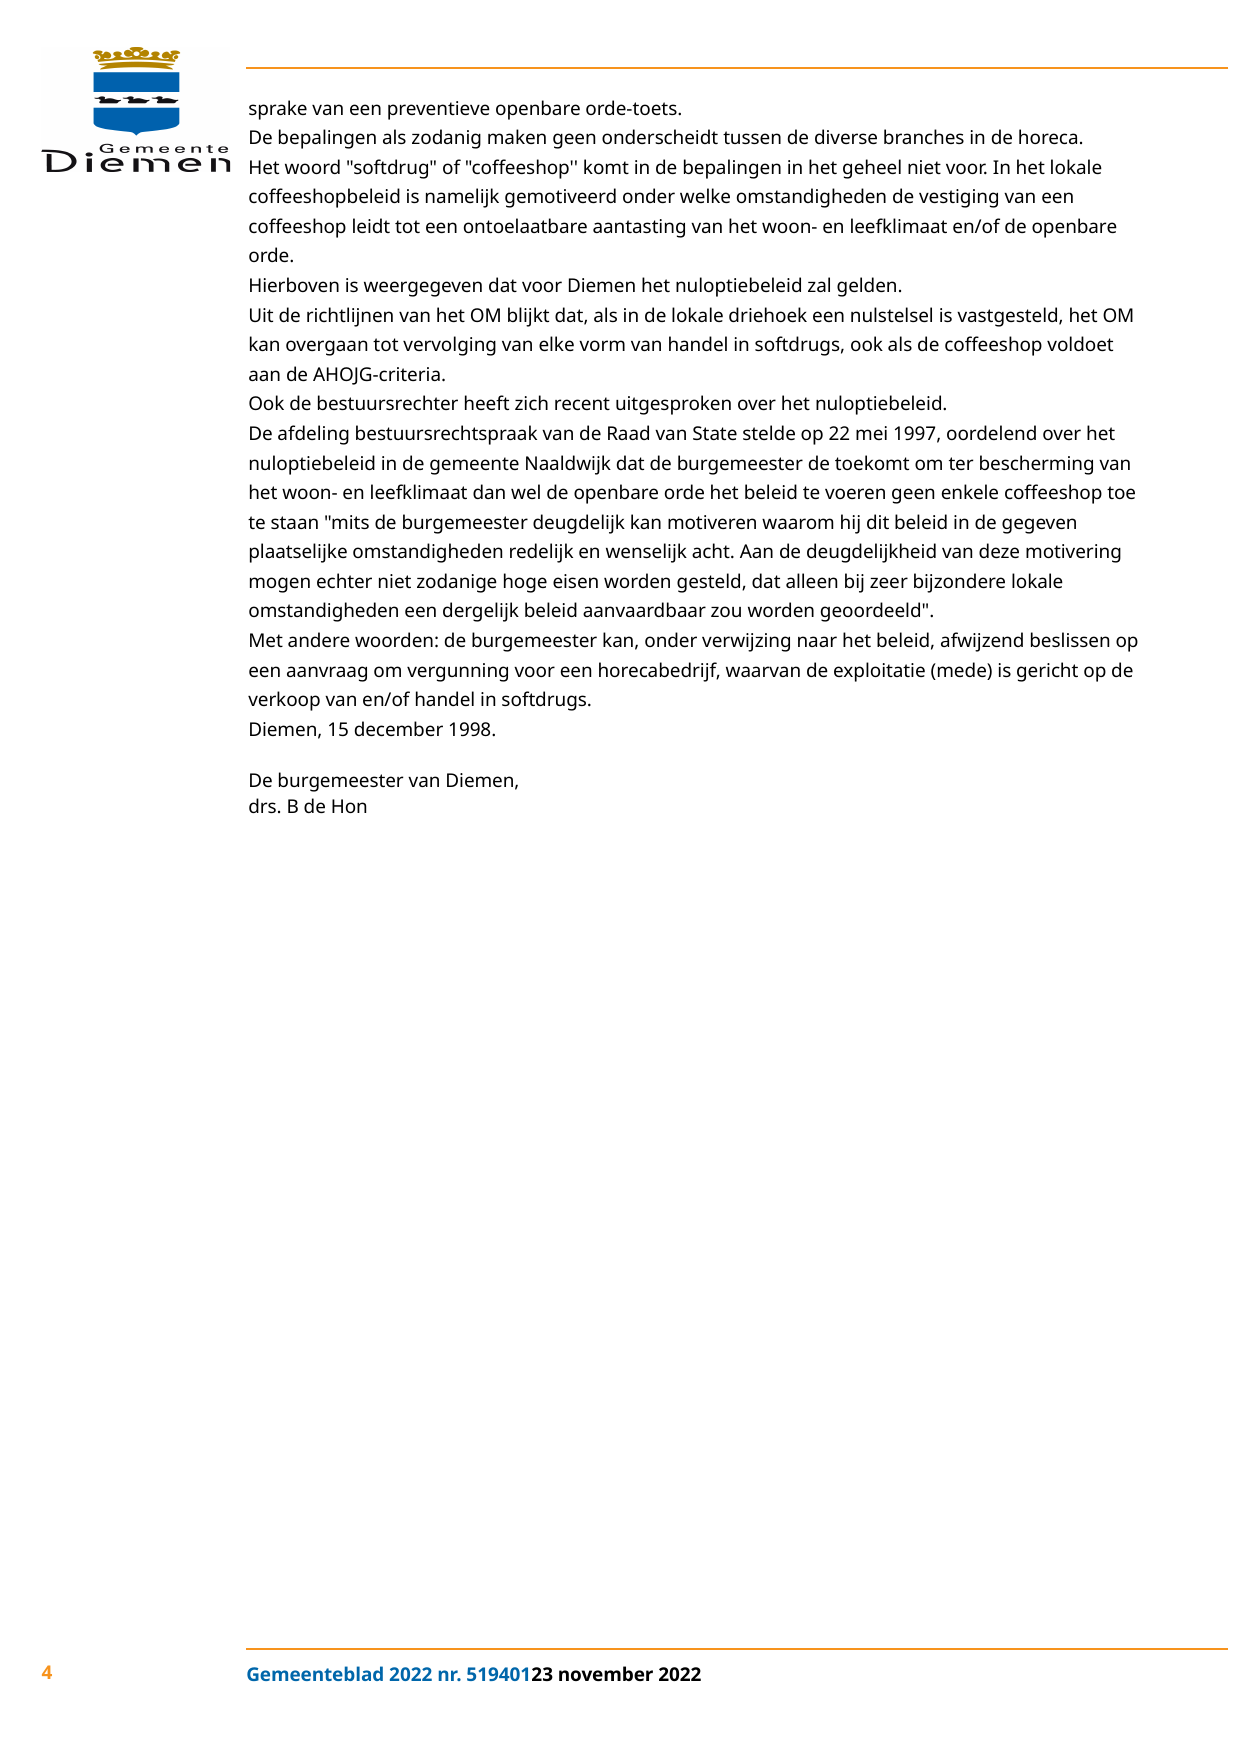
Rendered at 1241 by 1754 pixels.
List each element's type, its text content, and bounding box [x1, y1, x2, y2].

text Het woord "softdrug" of "coffeeshop'' komt in de bepalingen in het geheel niet voor. In het lokale coffeeshopbeleid is namelijk gemotiveerd onder welke omstandigheden de vestiging van een coffeeshop leidt tot een ontoelaatbare aantasting van het woon- en leefklimaat en/of de openbare orde. [248, 154, 1152, 268]
text Hierboven is weergegeven dat voor Diemen het nuloptiebeleid zal gelden. [248, 272, 1152, 298]
text De bepalingen als zodanig maken geen onderscheidt tussen de diverse branches in de horeca. [248, 124, 1152, 150]
text De afdeling bestuursrechtspraak van de Raad van State stelde op 22 mei 1997, oordelend over het nuloptiebeleid in de gemeente Naaldwijk dat de burgemeester de toekomt om ter bescherming van het woon- en leefklimaat dan wel de openbare orde het beleid te voeren geen enkele coffeeshop toe te staan "mits de burgemeester deugdelijk kan motiveren waarom hij dit beleid in de gegeven plaatselijke omstandigheden redelijk en wenselijk acht. Aan de deugdelijkheid van deze motivering mogen echter niet zodanige hoge eisen worden gesteld, dat alleen bij zeer bijzondere lokale omstandigheden een dergelijk beleid aanvaardbaar zou worden geoordeeld". [248, 420, 1152, 623]
text Met andere woorden: de burgemeester kan, onder verwijzing naar het beleid, afwijzend beslissen op een aanvraag om vergunning voor een horecabedrijf, waarvan de exploitatie (mede) is gericht op de verkoop van en/of handel in softdrugs. [248, 627, 1152, 712]
text Ook de bestuursrechter heeft zich recent uitgesproken over het nuloptiebeleid. [248, 391, 1152, 416]
picture [41, 47, 231, 172]
text De burgemeester van Diemen, [248, 767, 1152, 793]
text drs. B de Hon [248, 793, 1152, 819]
text Diemen, 15 december 1998. [248, 716, 1152, 742]
text Uit de richtlijnen van het OM blijkt dat, als in de lokale driehoek een nulstelsel is vastgesteld, het OM kan overgaan tot vervolging van elke vorm van handel in softdrugs, ook als de coffeeshop voldoet aan de AHOJG-criteria. [248, 302, 1152, 387]
text sprake van een preventieve openbare orde-toets. [248, 95, 1152, 121]
